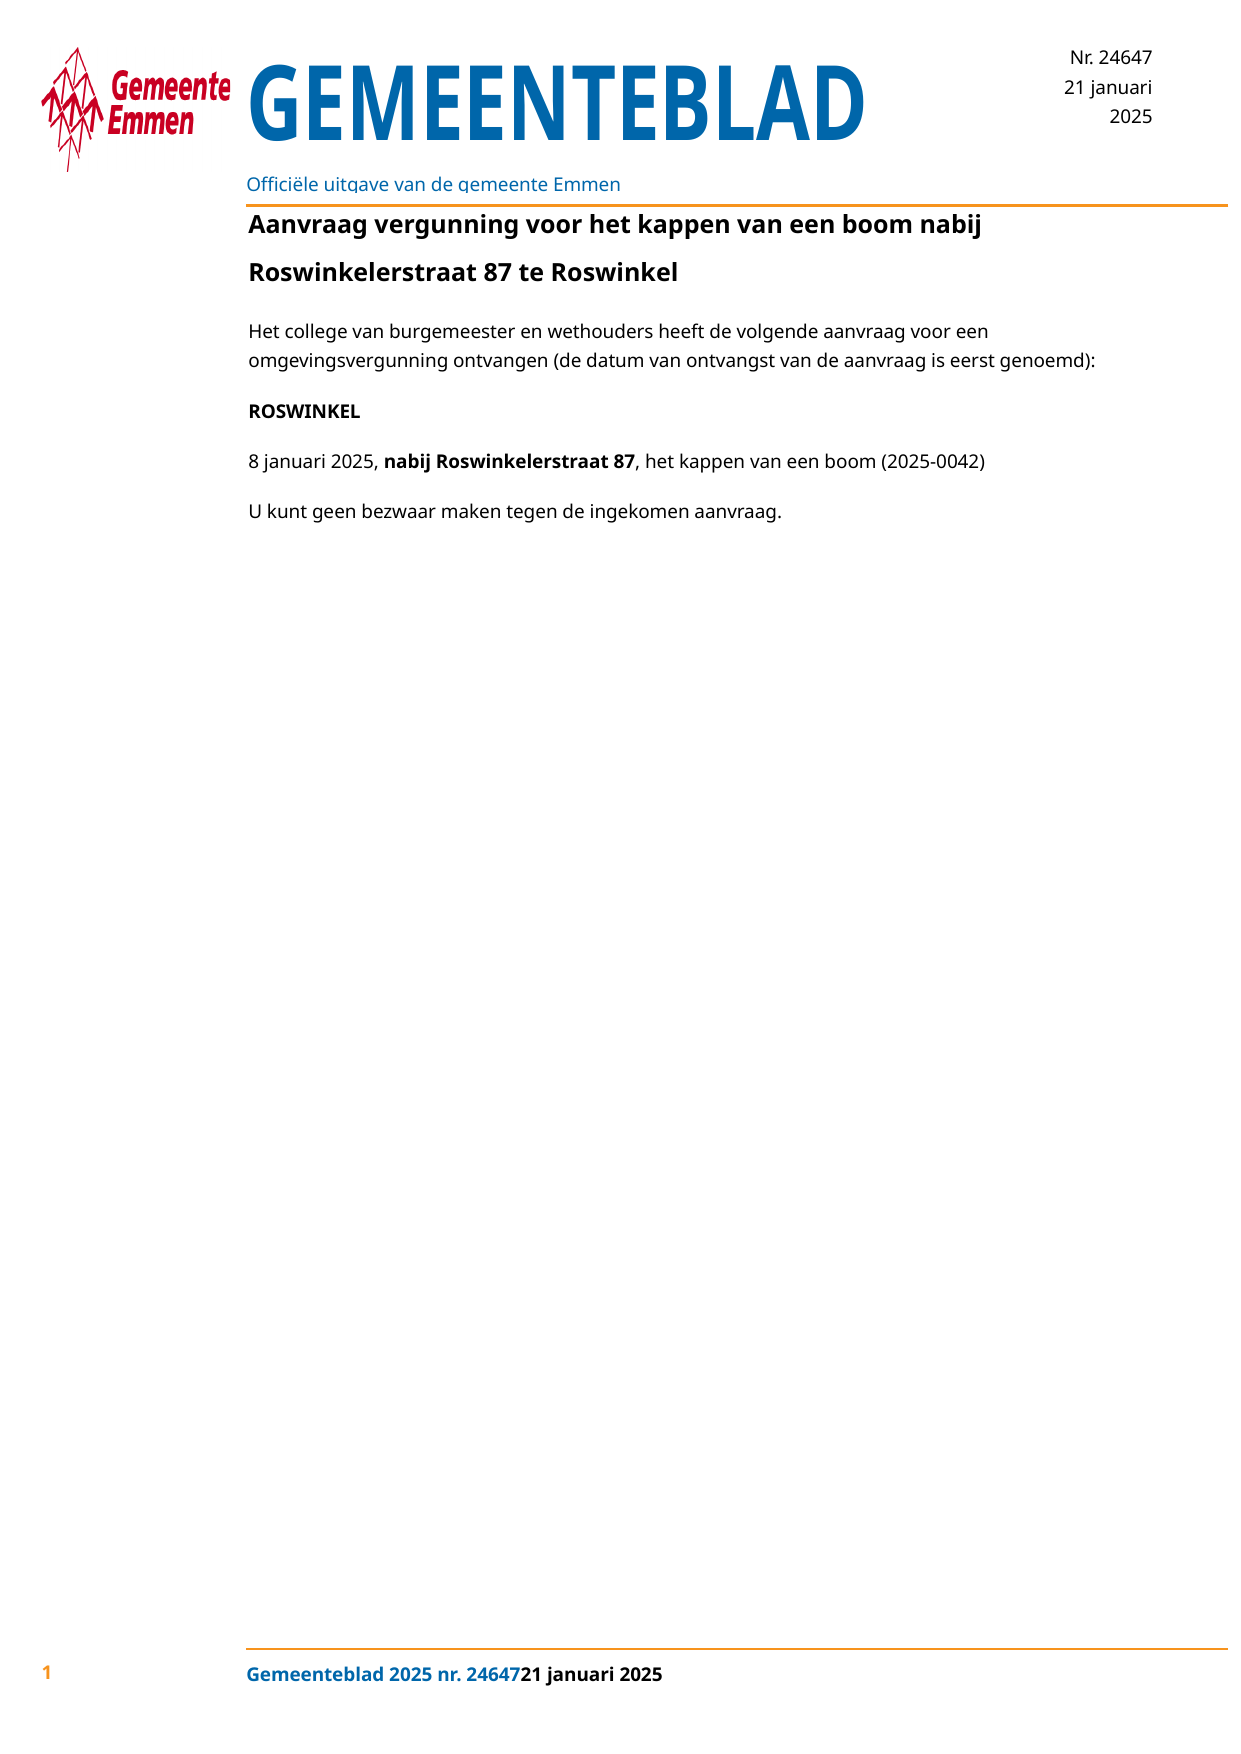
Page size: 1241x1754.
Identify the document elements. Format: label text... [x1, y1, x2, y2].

picture [41, 47, 231, 172]
text Aanvraag vergunning voor het kappen van een boom nabij Roswinkelerstraat 87 te Roswinkel [248, 207, 1152, 288]
text ROSWINKEL [248, 398, 1152, 424]
text U kunt geen bezwaar maken tegen de ingekomen aanvraag. [248, 499, 1152, 524]
text Het college van burgemeester en wethouders heeft de volgende aanvraag voor een omgevingsvergunning ontvangen (de datum van ontvangst van de aanvraag is eerst genoemd): [248, 318, 1152, 373]
text 8 januari 2025, nabij Roswinkelerstraat 87, het kappen van een boom (2025-0042) [248, 448, 1152, 474]
